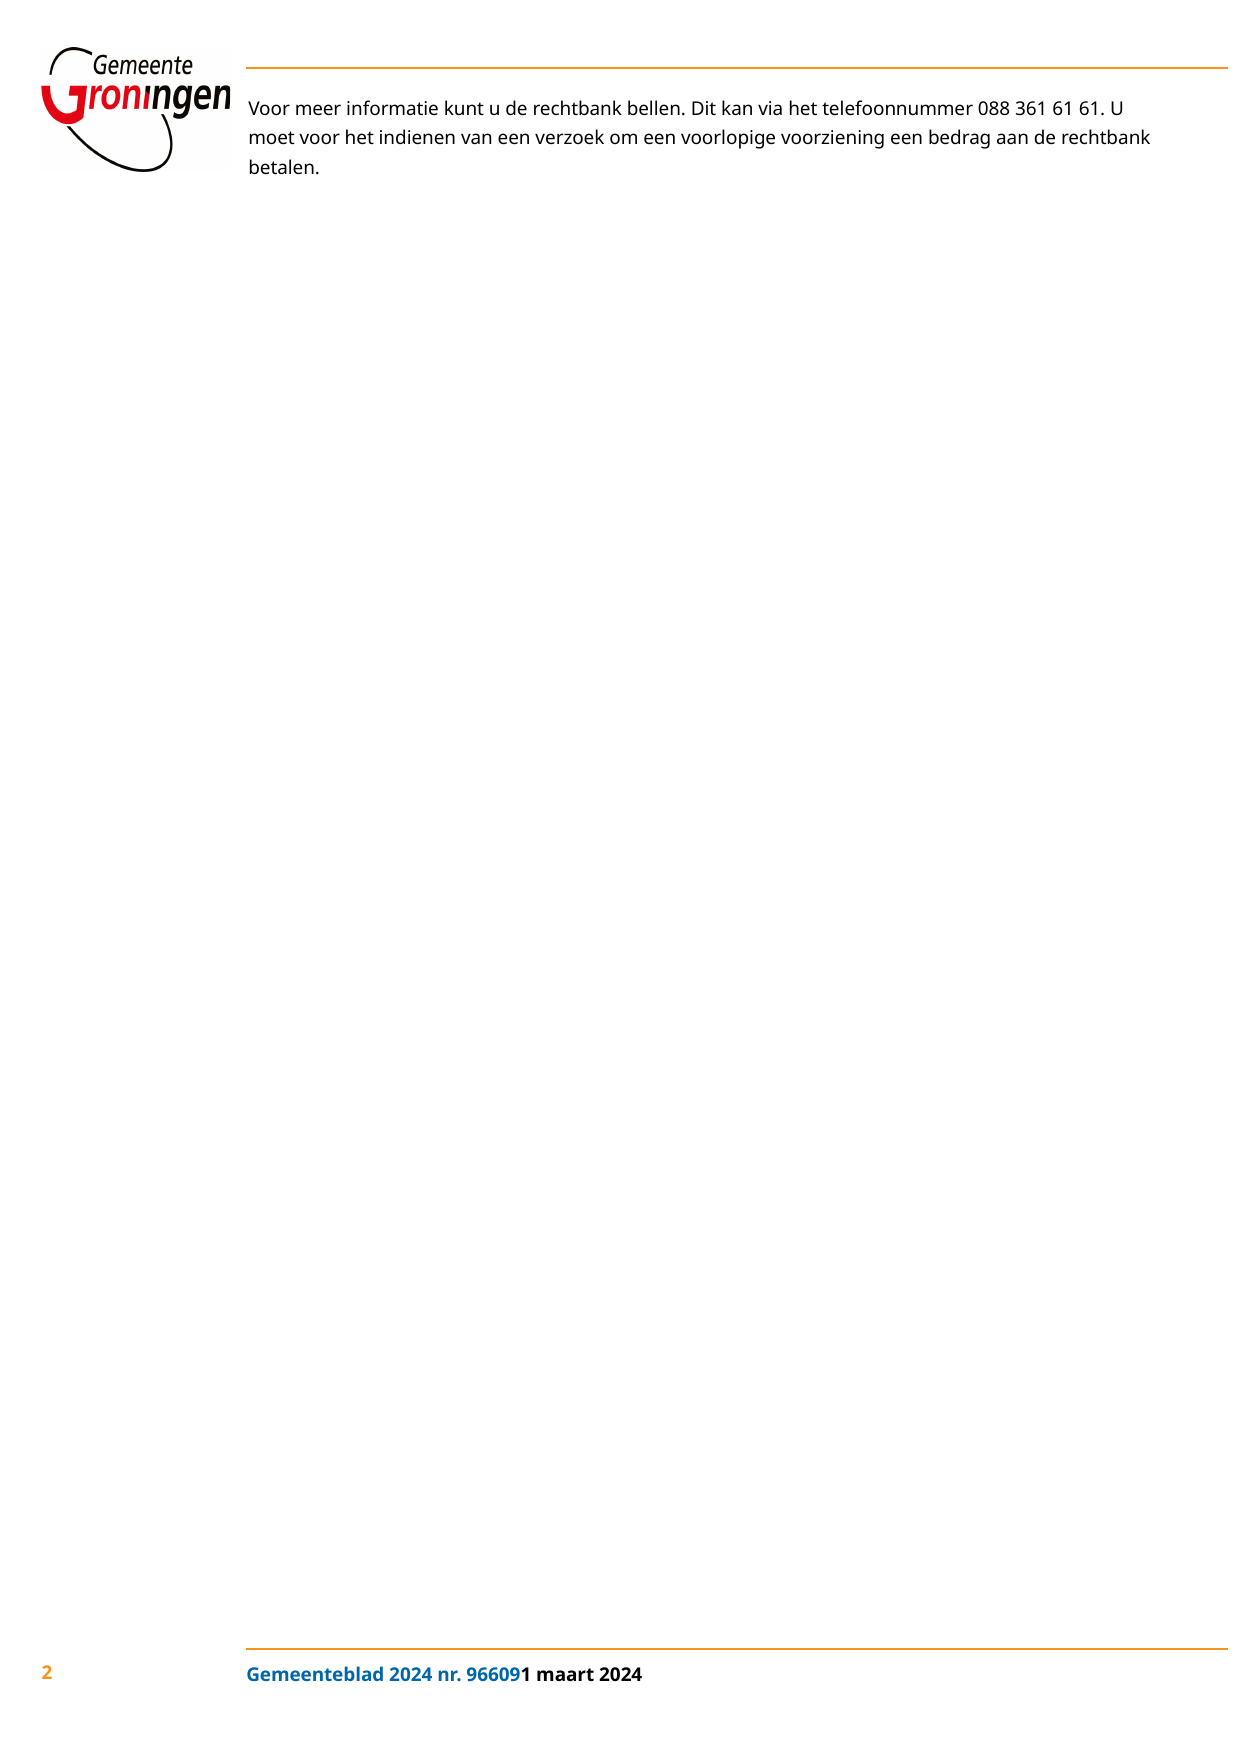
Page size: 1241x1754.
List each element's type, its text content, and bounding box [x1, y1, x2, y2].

text Voor meer informatie kunt u de rechtbank bellen. Dit kan via het telefoonnummer 088 361 61 61. U moet voor het indienen van een verzoek om een voorlopige voorziening een bedrag aan de rechtbank betalen. [248, 95, 1152, 180]
picture [41, 47, 231, 172]
